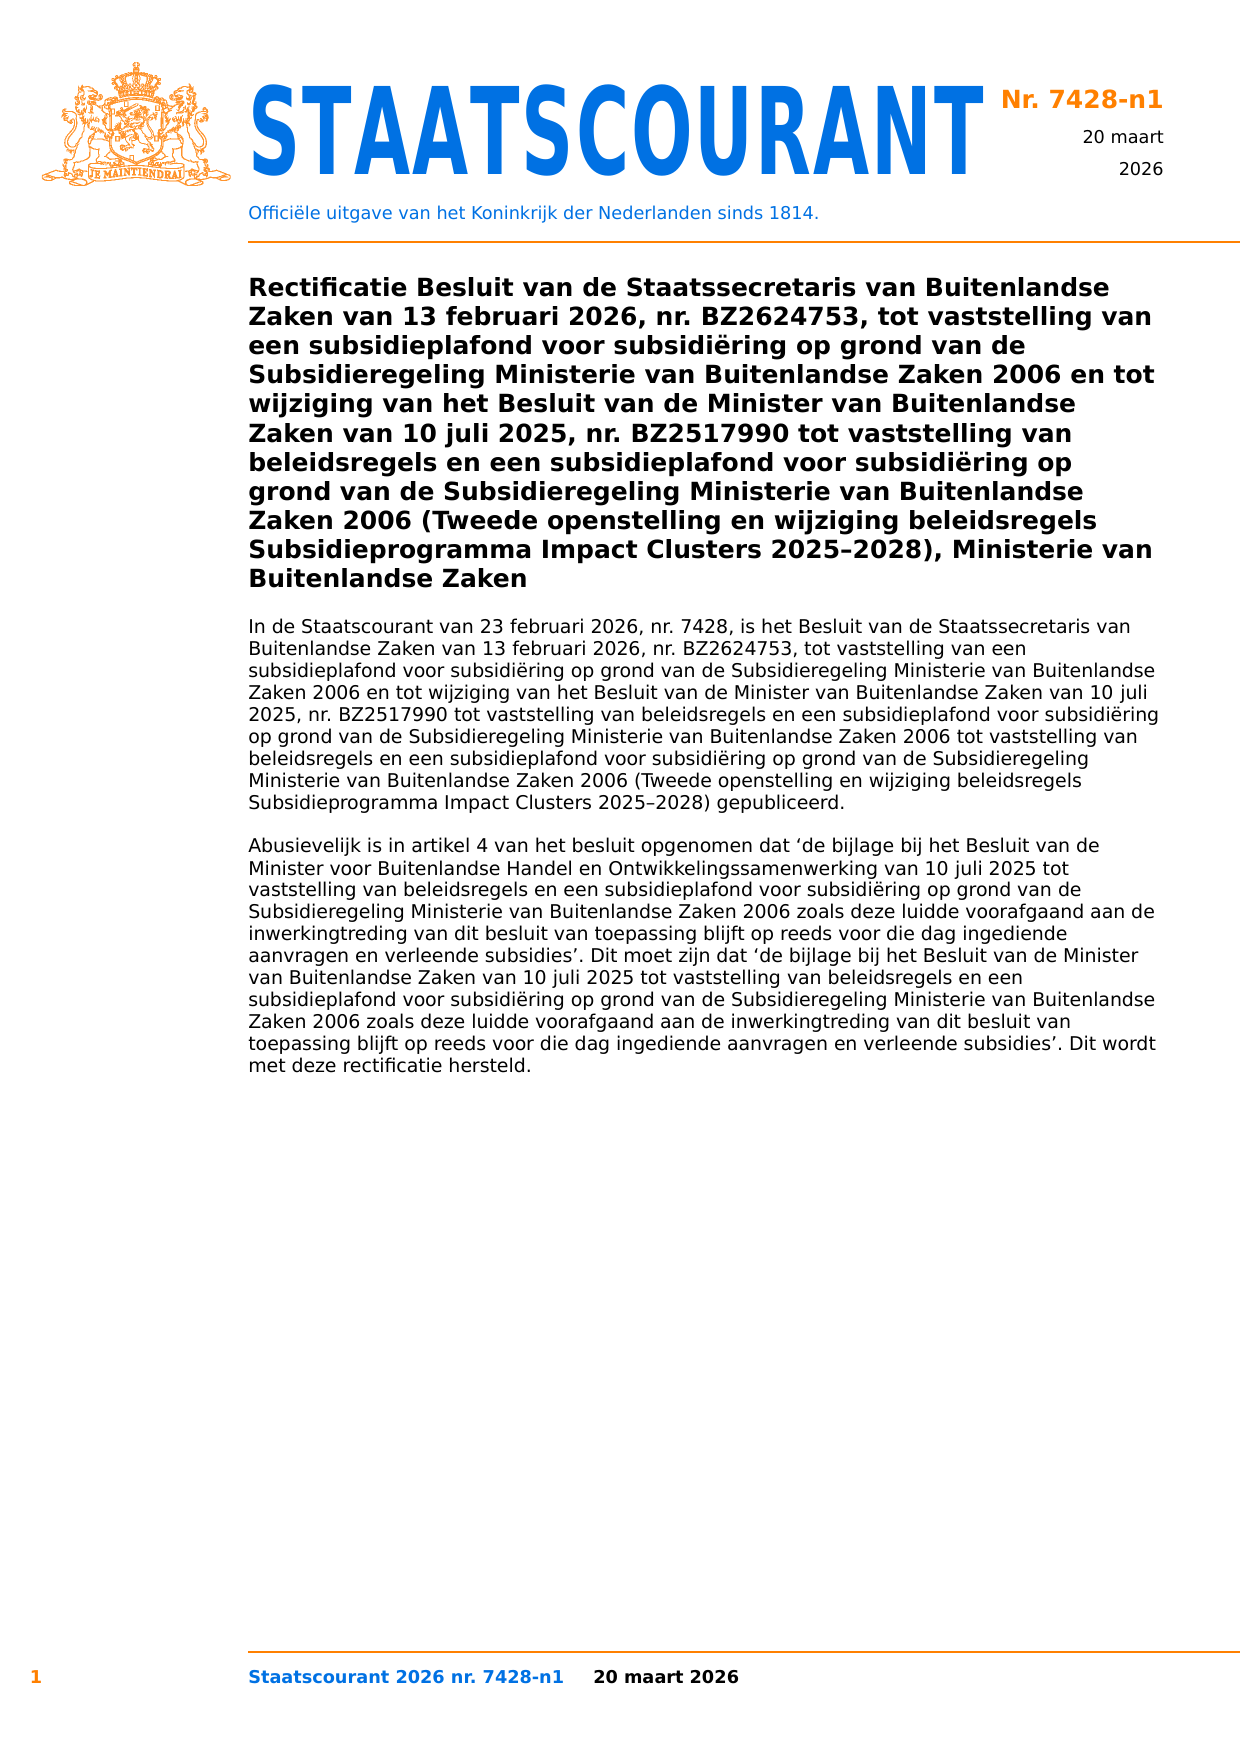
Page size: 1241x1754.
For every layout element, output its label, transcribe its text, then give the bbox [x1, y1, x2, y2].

subtitle Rectificatie Besluit van de Staatssecretaris van Buitenlandse Zaken van 13 februari 2026, nr. BZ2624753, tot vaststelling van een subsidieplafond voor subsidiëring op grond van de Subsidieregeling Ministerie van Buitenlandse Zaken 2006 en tot wijziging van het Besluit van de Minister van Buitenlandse Zaken van 10 juli 2025, nr. BZ2517990 tot vaststelling van beleidsregels en een subsidieplafond voor subsidiëring op grond van de Subsidieregeling Ministerie van Buitenlandse Zaken 2006 (Tweede openstelling en wijziging beleidsregels Subsidieprogramma Impact Clusters 2025–2028), Ministerie van Buitenlandse Zaken [248, 273, 1163, 594]
picture [41, 62, 231, 186]
table_header Nr. 7428-n1 [998, 62, 1240, 121]
text In de Staatscourant van 23 februari 2026, nr. 7428, is het Besluit van de Staatssecretaris van Buitenlandse Zaken van 13 februari 2026, nr. BZ2624753, tot vaststelling van een subsidieplafond voor subsidiëring op grond van de Subsidieregeling Ministerie van Buitenlandse Zaken 2006 en tot wijziging van het Besluit van de Minister van Buitenlandse Zaken van 10 juli 2025, nr. BZ2517990 tot vaststelling van beleidsregels en een subsidieplafond voor subsidiëring op grond van de Subsidieregeling Ministerie van Buitenlandse Zaken 2006 tot vaststelling van beleidsregels en een subsidieplafond voor subsidiëring op grond van de Subsidieregeling Ministerie van Buitenlandse Zaken 2006 (Tweede openstelling en wijziging beleidsregels Subsidieprogramma Impact Clusters 2025–2028) gepubliceerd. [248, 616, 1163, 813]
table_header STAATSCOURANT [248, 62, 998, 203]
table_cell 20 maart [998, 121, 1240, 153]
table_cell 2026 [998, 153, 1240, 203]
table_header [25, 62, 248, 241]
text Abusievelijk is in artikel 4 van het besluit opgenomen dat ‘de bijlage bij het Besluit van de Minister voor Buitenlandse Handel en Ontwikkelingssamenwerking van 10 juli 2025 tot vaststelling van beleidsregels en een subsidieplafond voor subsidiëring op grond van de Subsidieregeling Ministerie van Buitenlandse Zaken 2006 zoals deze luidde voorafgaand aan de inwerkingtreding van dit besluit van toepassing blijft op reeds voor die dag ingediende aanvragen en verleende subsidies’. Dit moet zijn dat ‘de bijlage bij het Besluit van de Minister van Buitenlandse Zaken van 10 juli 2025 tot vaststelling van beleidsregels en een subsidieplafond voor subsidiëring op grond van de Subsidieregeling Ministerie van Buitenlandse Zaken 2006 zoals deze luidde voorafgaand aan de inwerkingtreding van dit besluit van toepassing blijft op reeds voor die dag ingediende aanvragen en verleende subsidies’. Dit wordt met deze rectificatie hersteld. [248, 835, 1163, 1077]
table_cell Officiële uitgave van het Koninkrijk der Nederlanden sinds 1814. [248, 203, 1240, 241]
